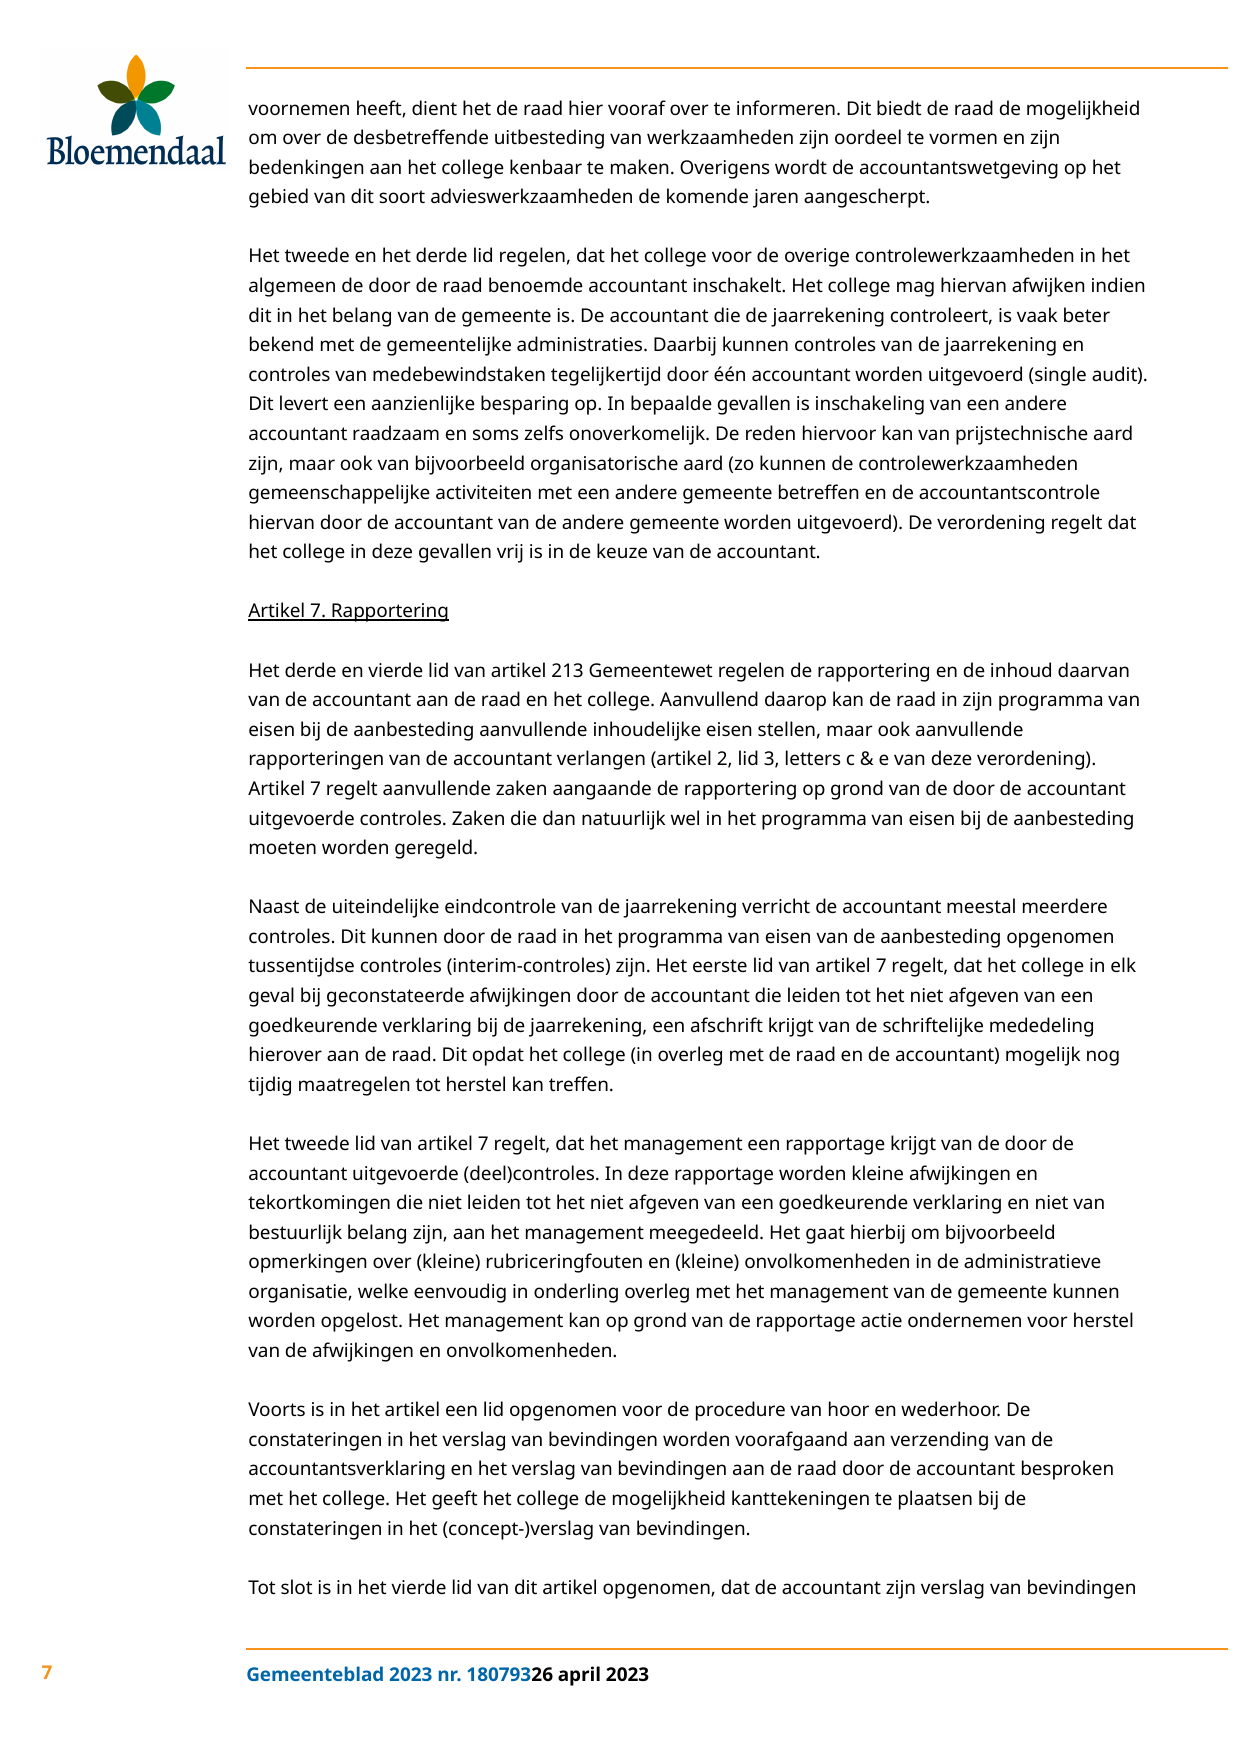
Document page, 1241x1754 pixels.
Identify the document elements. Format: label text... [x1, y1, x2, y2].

text Voorts is in het artikel een lid opgenomen voor de procedure van hoor en wederhoor. De constateringen in het verslag van bevindingen worden voorafgaand aan verzending van de accountantsverklaring en het verslag van bevindingen aan de raad door de accountant besproken met het college. Het geeft het college de mogelijkheid kanttekeningen te plaatsen bij de constateringen in het (concept-)verslag van bevindingen. [248, 1396, 1152, 1541]
text Het derde en vierde lid van artikel 213 Gemeentewet regelen de rapportering en de inhoud daarvan van de accountant aan de raad en het college. Aanvullend daarop kan de raad in zijn programma van eisen bij de aanbesteding aanvullende inhoudelijke eisen stellen, maar ook aanvullende rapporteringen van de accountant verlangen (artikel 2, lid 3, letters c & e van deze verordening). Artikel 7 regelt aanvullende zaken aangaande de rapportering op grond van de door de accountant uitgevoerde controles. Zaken die dan natuurlijk wel in het programma van eisen bij de aanbesteding moeten worden geregeld. [248, 657, 1152, 860]
text Het tweede lid van artikel 7 regelt, dat het management een rapportage krijgt van de door de accountant uitgevoerde (deel)controles. In deze rapportage worden kleine afwijkingen en tekortkomingen die niet leiden tot het niet afgeven van een goedkeurende verklaring en niet van bestuurlijk belang zijn, aan het management meegedeeld. Het gaat hierbij om bijvoorbeeld opmerkingen over (kleine) rubriceringfouten en (kleine) onvolkomenheden in de administratieve organisatie, welke eenvoudig in onderling overleg met het management van de gemeente kunnen worden opgelost. Het management kan op grond van de rapportage actie ondernemen voor herstel van de afwijkingen en onvolkomenheden. [248, 1130, 1152, 1363]
picture [41, 47, 231, 172]
text Tot slot is in het vierde lid van dit artikel opgenomen, dat de accountant zijn verslag van bevindingen [248, 1574, 1152, 1600]
text Artikel 7. Rapportering [248, 598, 1152, 623]
text voornemen heeft, dient het de raad hier vooraf over te informeren. Dit biedt de raad de mogelijkheid om over de desbetreffende uitbesteding van werkzaamheden zijn oordeel te vormen en zijn bedenkingen aan het college kenbaar te maken. Overigens wordt de accountantswetgeving op het gebied van dit soort advieswerkzaamheden de komende jaren aangescherpt. [248, 95, 1152, 209]
text Naast de uiteindelijke eindcontrole van de jaarrekening verricht de accountant meestal meerdere controles. Dit kunnen door de raad in het programma van eisen van de aanbesteding opgenomen tussentijdse controles (interim-controles) zijn. Het eerste lid van artikel 7 regelt, dat het college in elk geval bij geconstateerde afwijkingen door de accountant die leiden tot het niet afgeven van een goedkeurende verklaring bij de jaarrekening, een afschrift krijgt van de schriftelijke mededeling hierover aan de raad. Dit opdat het college (in overleg met de raad en de accountant) mogelijk nog tijdig maatregelen tot herstel kan treffen. [248, 893, 1152, 1097]
text Het tweede en het derde lid regelen, dat het college voor de overige controlewerkzaamheden in het algemeen de door de raad benoemde accountant inschakelt. Het college mag hiervan afwijken indien dit in het belang van de gemeente is. De accountant die de jaarrekening controleert, is vaak beter bekend met de gemeentelijke administraties. Daarbij kunnen controles van de jaarrekening en controles van medebewindstaken tegelijkertijd door één accountant worden uitgevoerd (single audit). Dit levert een aanzienlijke besparing op. In bepaalde gevallen is inschakeling van een andere accountant raadzaam en soms zelfs onoverkomelijk. De reden hiervoor kan van prijstechnische aard zijn, maar ook van bijvoorbeeld organisatorische aard (zo kunnen de controlewerkzaamheden gemeenschappelijke activiteiten met een andere gemeente betreffen en de accountantscontrole hiervan door de accountant van de andere gemeente worden uitgevoerd). De verordening regelt dat het college in deze gevallen vrij is in de keuze van de accountant. [248, 243, 1152, 564]
